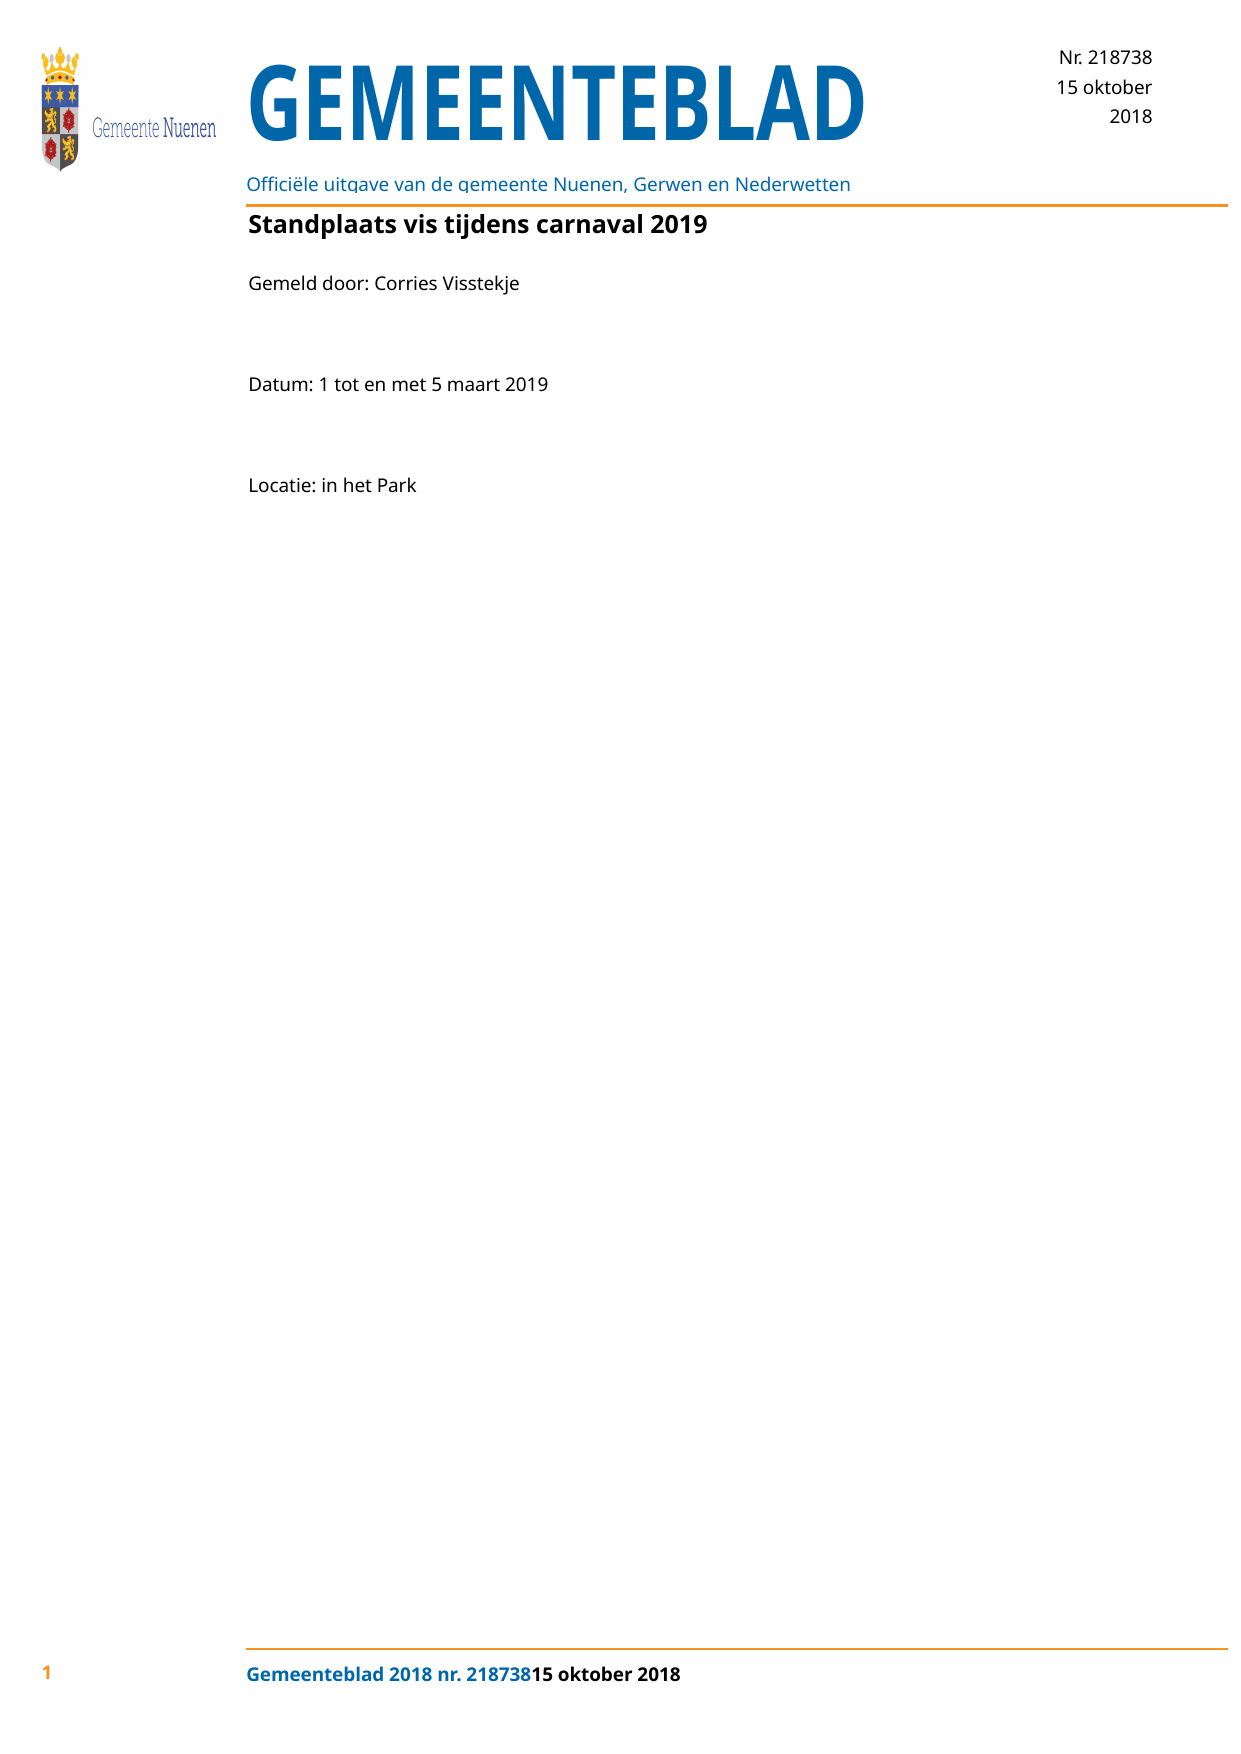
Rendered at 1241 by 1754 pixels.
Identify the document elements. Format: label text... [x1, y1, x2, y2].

text Locatie: in het Park [248, 472, 1152, 498]
text Gemeld door: Corries Visstekje [248, 270, 1152, 296]
text Datum: 1 tot en met 5 maart 2019 [248, 371, 1152, 397]
picture [41, 47, 231, 172]
text Standplaats vis tijdens carnaval 2019 [248, 207, 1152, 241]
